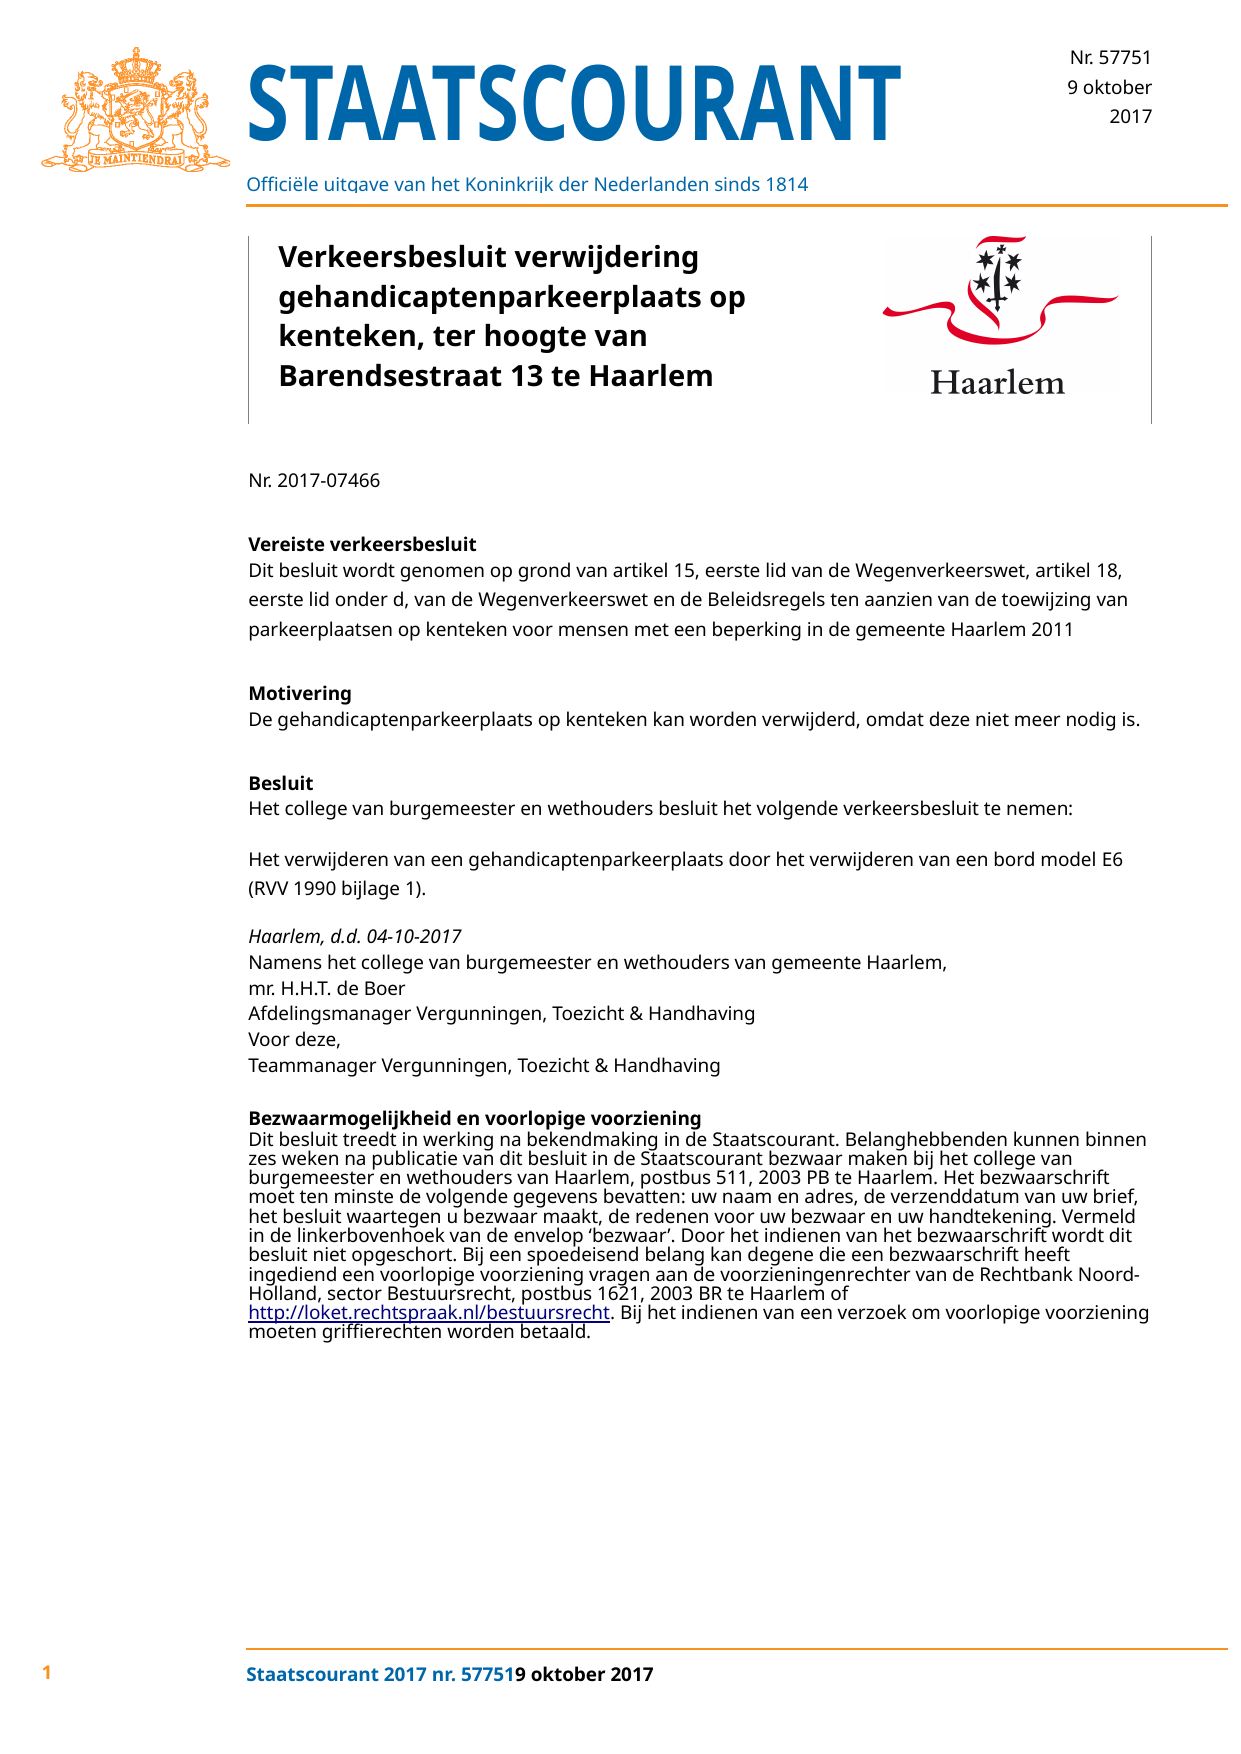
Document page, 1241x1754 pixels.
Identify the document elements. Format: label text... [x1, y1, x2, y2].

table_header Verkeersbesluit verwijdering gehandicaptenparkeerplaats op kenteken, ter hoogte van Barendsestraat 13 te Haarlem [249, 236, 850, 424]
text Dit besluit treedt in werking na bekendmaking in de Staatscourant. Belanghebbenden kunnen binnen zes weken na publicatie van dit besluit in de Staatscourant bezwaar maken bij het college van burgemeester en wethouders van Haarlem, postbus 511, 2003 PB te Haarlem. Het bezwaarschrift moet ten minste de volgende gegevens bevatten: uw naam en adres, de verzenddatum van uw brief, het besluit waartegen u bezwaar maakt, de redenen voor uw bezwaar en uw handtekening. Vermeld in de linkerbovenhoek van de envelop ‘bezwaar’. Door het indienen van het bezwaarschrift wordt dit besluit niet opgeschort. Bij een spoedeisend belang kan degene die een bezwaarschrift heeft ingediend een voorlopige voorziening vragen aan de voorzieningenrechter van de Rechtbank Noord-Holland, sector Bestuursrecht, postbus 1621, 2003 BR te Haarlem of http://loket.rechtspraak.nl/bestuursrecht. Bij het indienen van een verzoek om voorlopige voorziening moeten griffierechten worden betaald. [248, 1131, 1152, 1343]
text Motivering [248, 680, 1152, 706]
picture [41, 47, 231, 172]
text Haarlem, d.d. 04-10-2017 [248, 923, 1152, 949]
text Vereiste verkeersbesluit [248, 531, 1152, 557]
table_header [850, 236, 1151, 424]
text mr. H.H.T. de Boer [248, 975, 1152, 1001]
text Namens het college van burgemeester en wethouders van gemeente Haarlem, [248, 949, 1152, 975]
text Voor deze, [248, 1026, 1152, 1052]
text Het verwijderen van een gehandicaptenparkeerplaats door het verwijderen van een bord model E6 (RVV 1990 bijlage 1). [248, 846, 1152, 901]
text Het college van burgemeester en wethouders besluit het volgende verkeersbesluit te nemen: [248, 796, 1152, 821]
text Afdelingsmanager Vergunningen, Toezicht & Handhaving [248, 1001, 1152, 1026]
text Bezwaarmogelijkheid en voorlopige voorziening [248, 1105, 1152, 1131]
picture [882, 236, 1119, 394]
text De gehandicaptenparkeerplaats op kenteken kan worden verwijderd, omdat deze niet meer nodig is. [248, 706, 1152, 732]
text Teammanager Vergunningen, Toezicht & Handhaving [248, 1052, 1152, 1078]
text Nr. 2017-07466 [248, 467, 1152, 493]
text Dit besluit wordt genomen op grond van artikel 15, eerste lid van de Wegenverkeerswet, artikel 18, eerste lid onder d, van de Wegenverkeerswet en de Beleidsregels ten aanzien van de toewijzing van parkeerplaatsen op kenteken voor mensen met een beperking in de gemeente Haarlem 2011 [248, 557, 1152, 642]
text Besluit [248, 770, 1152, 796]
